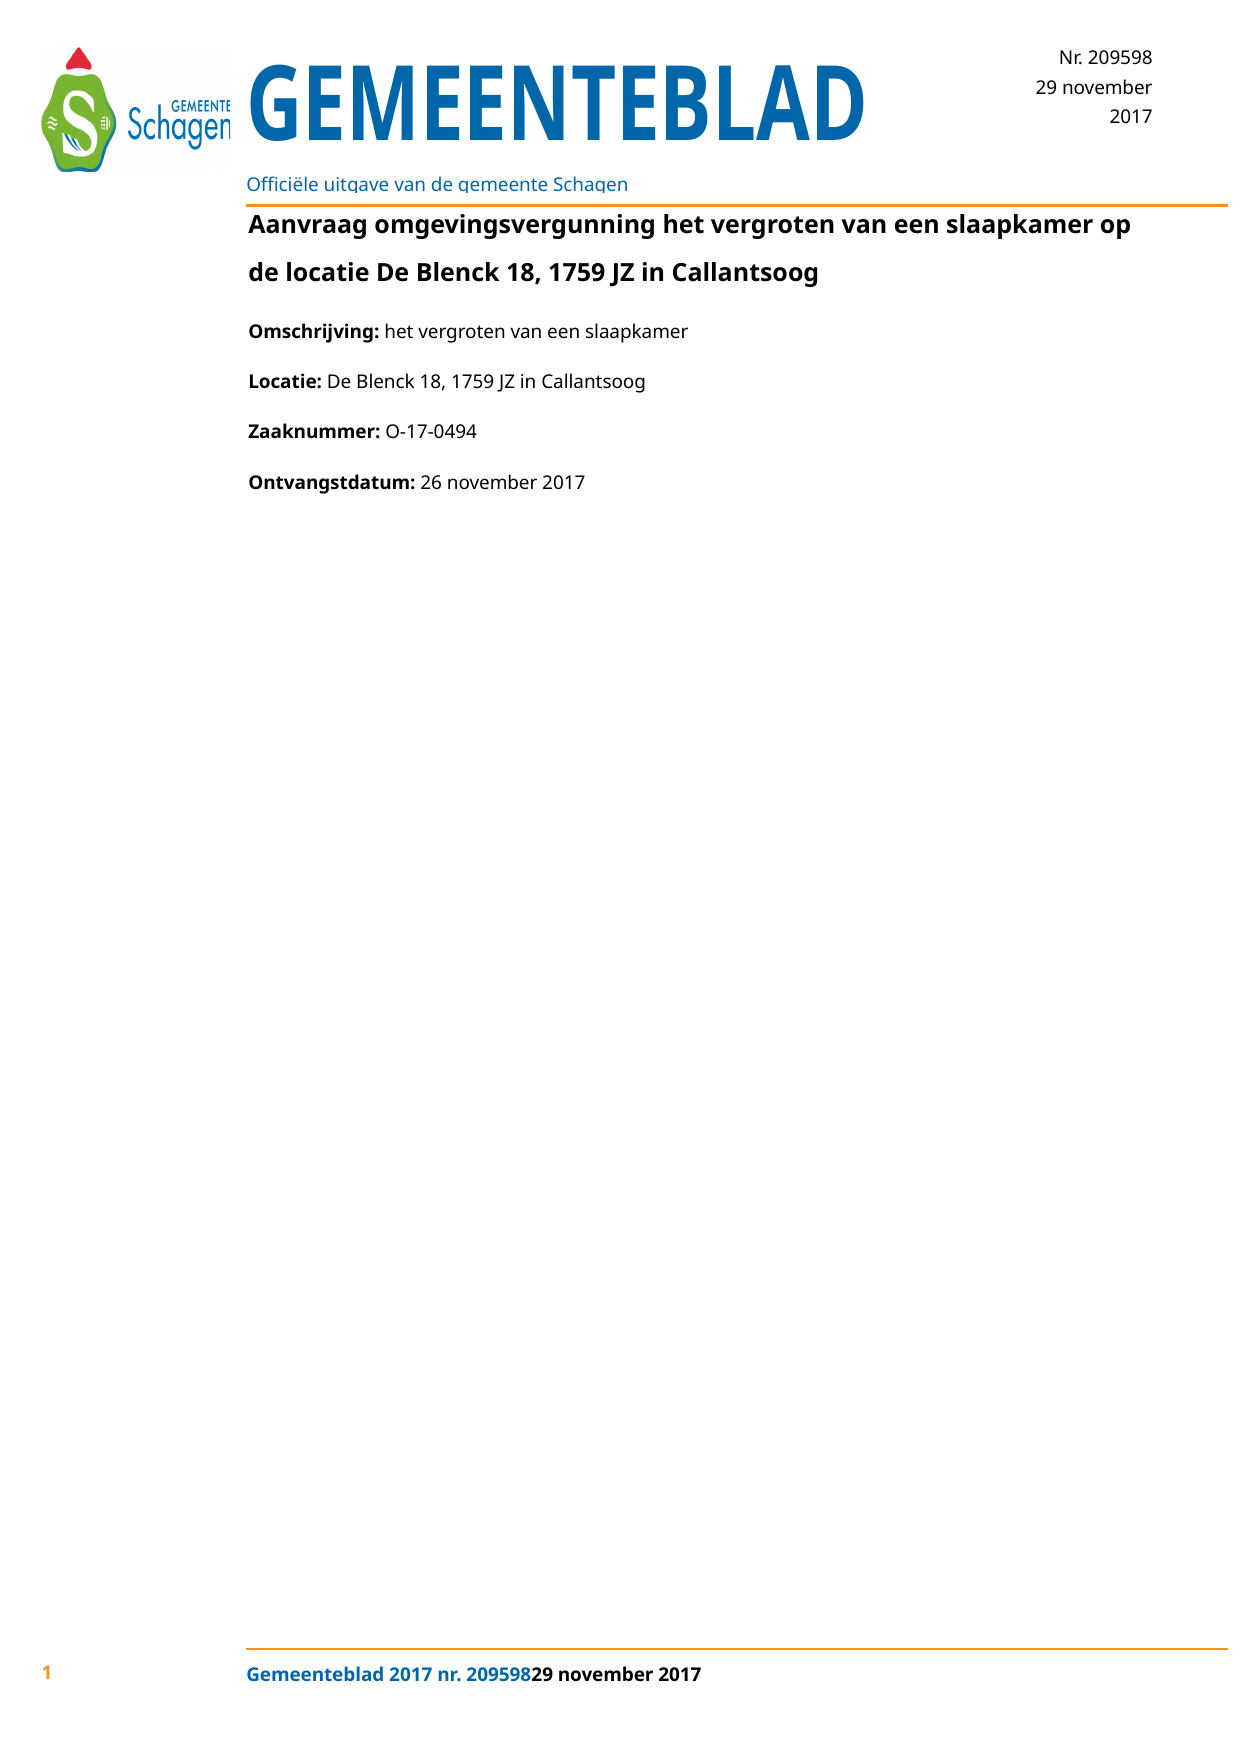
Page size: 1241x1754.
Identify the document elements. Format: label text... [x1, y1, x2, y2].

text Zaaknummer: O-17-0494 [248, 419, 1152, 444]
text Ontvangstdatum: 26 november 2017 [248, 469, 1152, 495]
text Omschrijving: het vergroten van een slaapkamer [248, 318, 1152, 344]
text Locatie: De Blenck 18, 1759 JZ in Callantsoog [248, 368, 1152, 394]
text Aanvraag omgevingsvergunning het vergroten van een slaapkamer op de locatie De Blenck 18, 1759 JZ in Callantsoog [248, 207, 1152, 288]
picture [41, 47, 231, 172]
